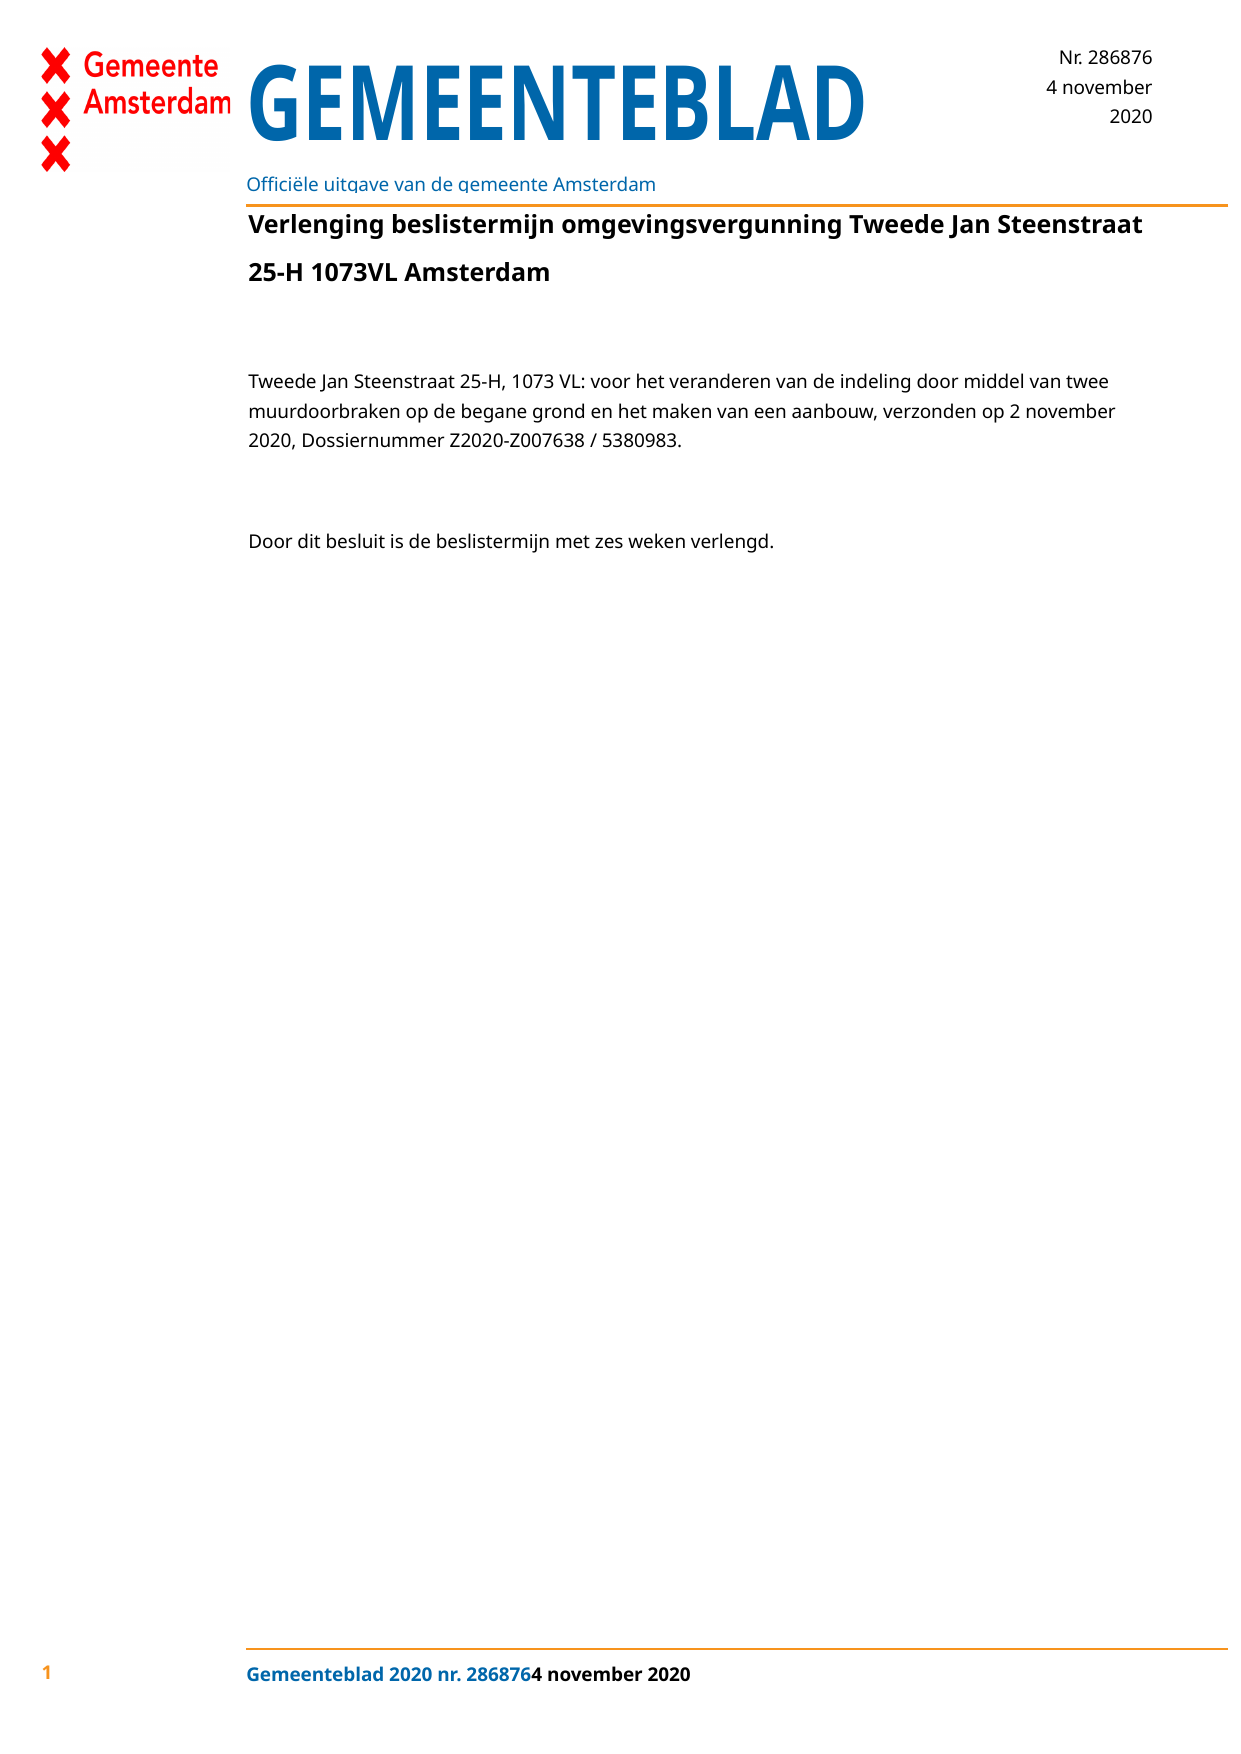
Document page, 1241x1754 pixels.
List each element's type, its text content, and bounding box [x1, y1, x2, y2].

text Tweede Jan Steenstraat 25-H, 1073 VL: voor het veranderen van de indeling door middel van twee muurdoorbraken op de begane grond en het maken van een aanbouw, verzonden op 2 november 2020, Dossiernummer Z2020-Z007638 / 5380983. [248, 368, 1152, 453]
picture [41, 47, 231, 172]
text Verlenging beslistermijn omgevingsvergunning Tweede Jan Steenstraat 25-H 1073VL Amsterdam [248, 207, 1152, 288]
text Door dit besluit is de beslistermijn met zes weken verlengd. [248, 528, 1152, 554]
